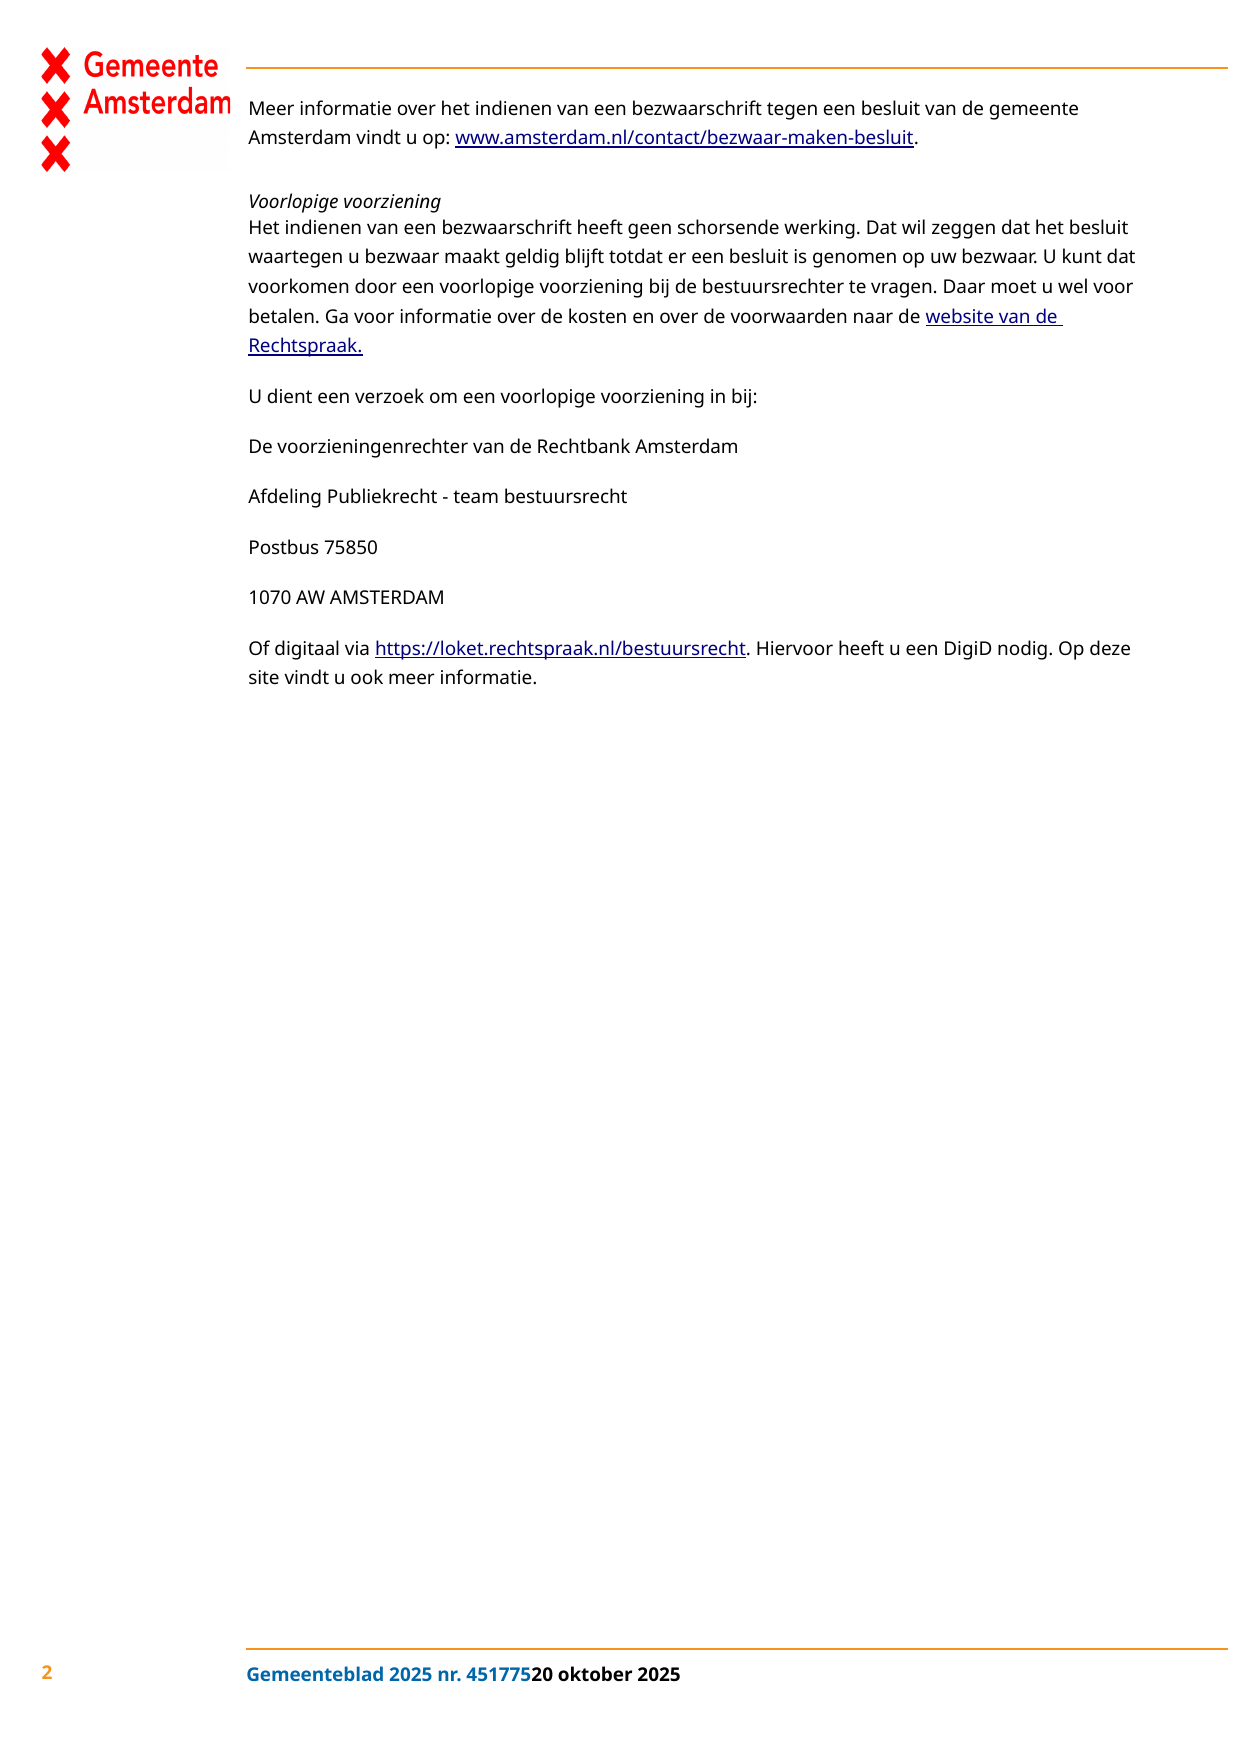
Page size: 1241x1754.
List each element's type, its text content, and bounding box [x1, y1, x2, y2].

text Of digitaal via https://loket.rechtspraak.nl/bestuursrecht. Hiervoor heeft u een DigiD nodig. Op deze site vindt u ook meer informatie. [248, 635, 1152, 690]
text 1070 AW AMSTERDAM [248, 584, 1152, 610]
picture [41, 47, 231, 172]
text Postbus 75850 [248, 534, 1152, 560]
text De voorzieningenrechter van de Rechtbank Amsterdam [248, 433, 1152, 459]
text U dient een verzoek om een voorlopige voorziening in bij: [248, 383, 1152, 408]
text Voorlopige voorziening [248, 188, 1152, 214]
text Het indienen van een bezwaarschrift heeft geen schorsende werking. Dat wil zeggen dat het besluit waartegen u bezwaar maakt geldig blijft totdat er een besluit is genomen op uw bezwaar. U kunt dat voorkomen door een voorlopige voorziening bij de bestuursrechter te vragen. Daar moet u wel voor betalen. Ga voor informatie over de kosten en over de voorwaarden naar de website van de Rechtspraak. [248, 214, 1152, 358]
text Meer informatie over het indienen van een bezwaarschrift tegen een besluit van de gemeente Amsterdam vindt u op: www.amsterdam.nl/contact/bezwaar-maken-besluit. [248, 95, 1152, 150]
text Afdeling Publiekrecht - team bestuursrecht [248, 484, 1152, 509]
